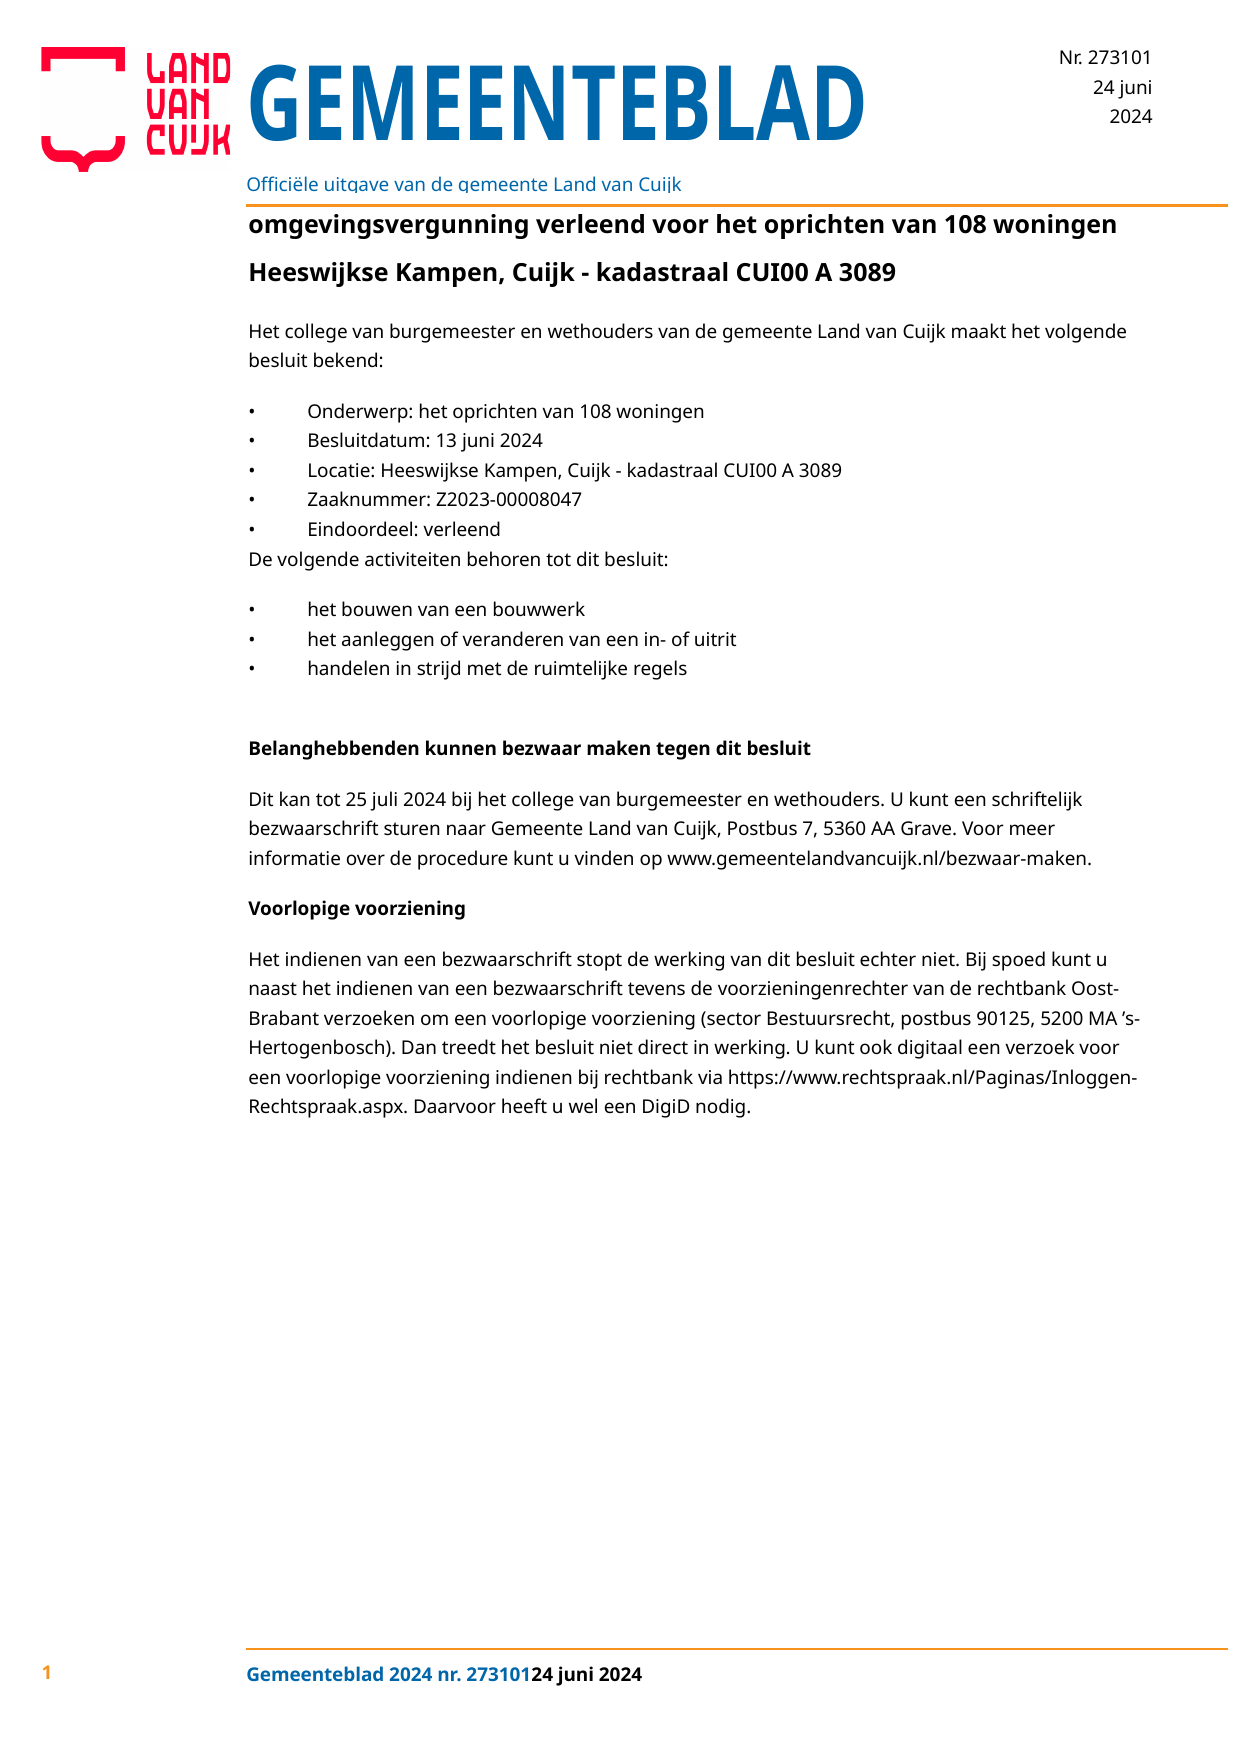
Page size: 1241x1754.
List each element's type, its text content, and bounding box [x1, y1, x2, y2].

text Het college van burgemeester en wethouders van de gemeente Land van Cuijk maakt het volgende besluit bekend: [248, 318, 1152, 373]
list het bouwen van een bouwwerk [248, 596, 1152, 622]
list Onderwerp: het oprichten van 108 woningen [248, 398, 1152, 424]
text Het indienen van een bezwaarschrift stopt de werking van dit besluit echter niet. Bij spoed kunt u naast het indienen van een bezwaarschrift tevens de voorzieningenrechter van de rechtbank Oost-Brabant verzoeken om een voorlopige voorziening (sector Bestuursrecht, postbus 90125, 5200 MA ’s-Hertogenbosch). Dan treedt het besluit niet direct in werking. U kunt ook digitaal een verzoek voor een voorlopige voorziening indienen bij rechtbank via https://www.rechtspraak.nl/Paginas/Inloggen-Rechtspraak.aspx. Daarvoor heeft u wel een DigiD nodig. [248, 946, 1152, 1119]
list handelen in strijd met de ruimtelijke regels [248, 655, 1152, 681]
list Besluitdatum: 13 juni 2024 [248, 427, 1152, 453]
text omgevingsvergunning verleend voor het oprichten van 108 woningen Heeswijkse Kampen, Cuijk - kadastraal CUI00 A 3089 [248, 207, 1152, 288]
text De volgende activiteiten behoren tot dit besluit: [248, 546, 1152, 572]
list Locatie: Heeswijkse Kampen, Cuijk - kadastraal CUI00 A 3089 [248, 457, 1152, 483]
list het aanleggen of veranderen van een in- of uitrit [248, 626, 1152, 652]
list Zaaknummer: Z2023-00008047 [248, 487, 1152, 512]
picture [41, 47, 231, 172]
text Belanghebbenden kunnen bezwaar maken tegen dit besluit [248, 735, 1152, 761]
text Dit kan tot 25 juli 2024 bij het college van burgemeester en wethouders. U kunt een schriftelijk bezwaarschrift sturen naar Gemeente Land van Cuijk, Postbus 7, 5360 AA Grave. Voor meer informatie over de procedure kunt u vinden op www.gemeentelandvancuijk.nl/bezwaar-maken. [248, 786, 1152, 871]
text Voorlopige voorziening [248, 895, 1152, 921]
list Eindoordeel: verleend [248, 516, 1152, 542]
